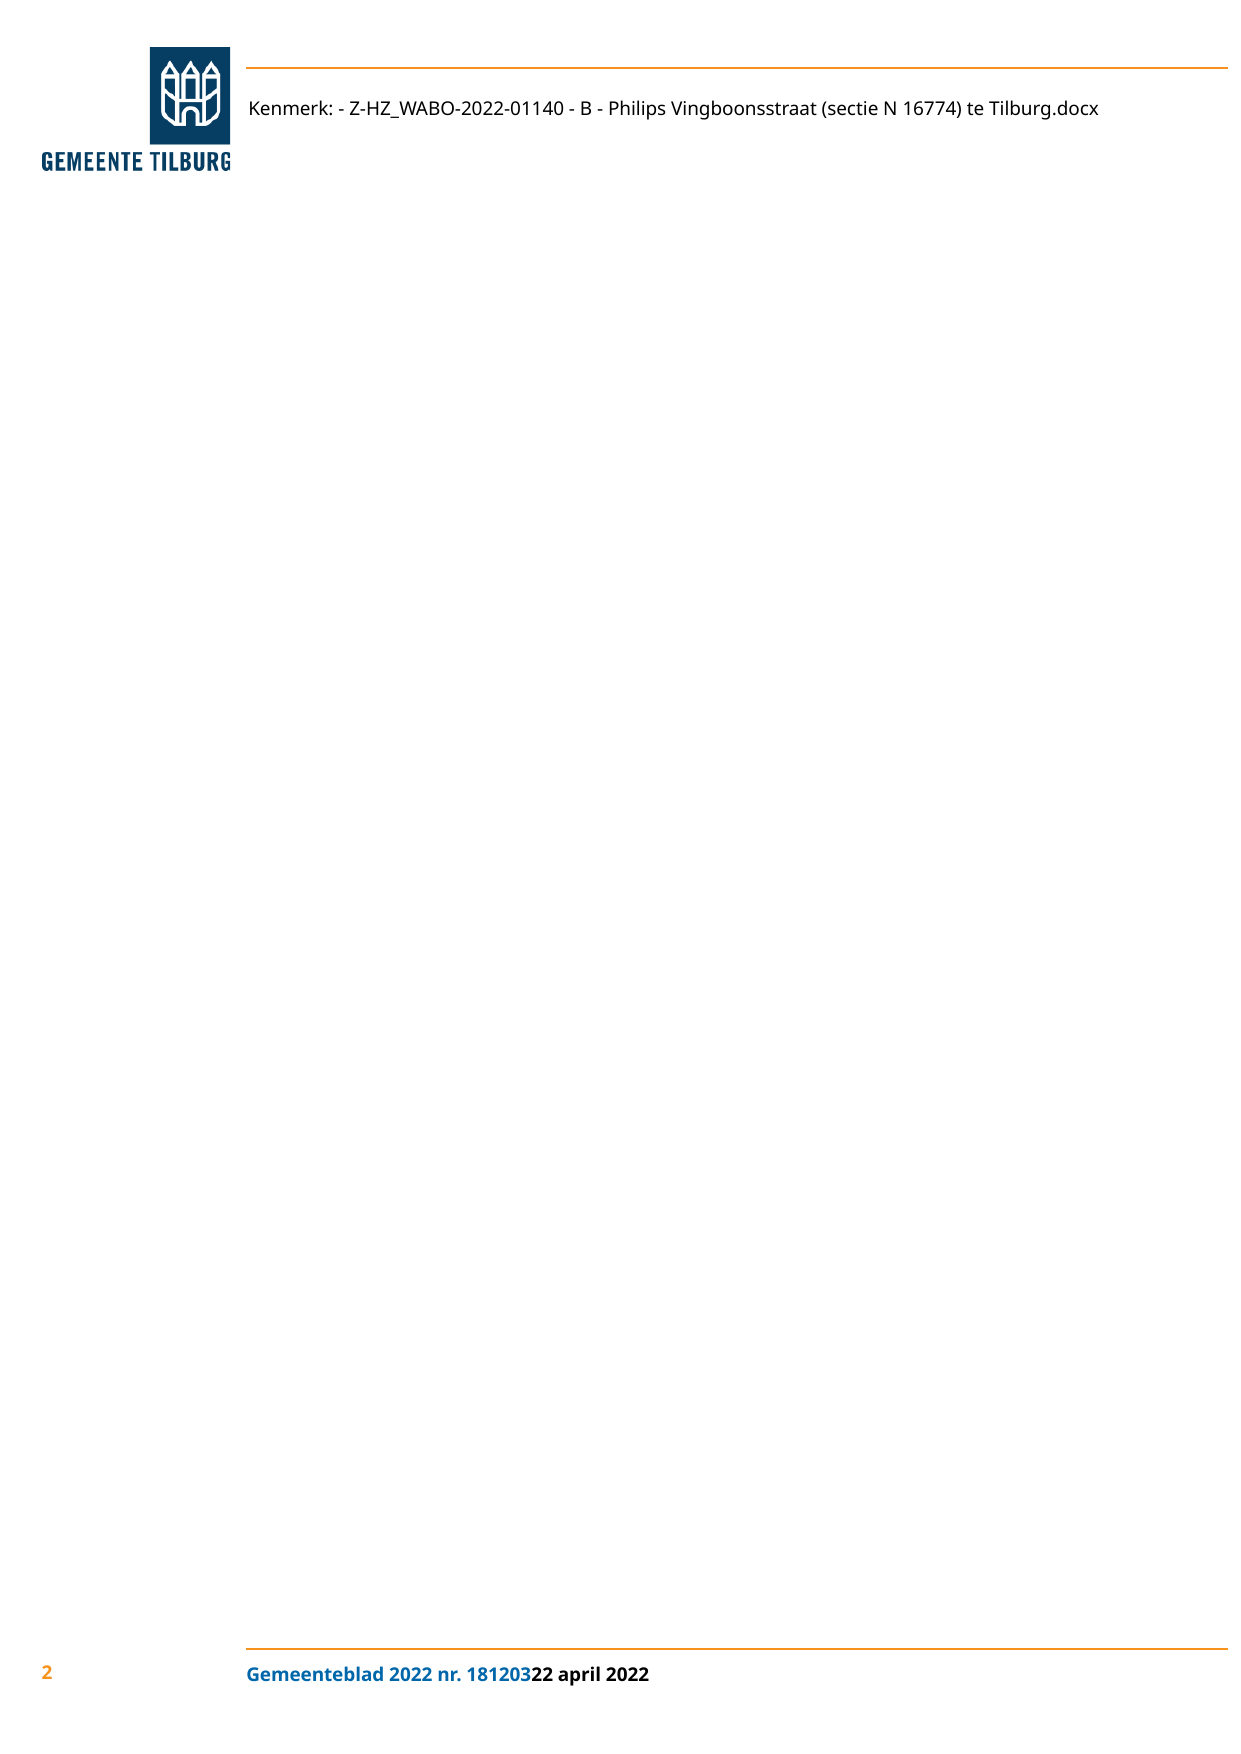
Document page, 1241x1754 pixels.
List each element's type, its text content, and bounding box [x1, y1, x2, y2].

picture [41, 47, 231, 172]
text Kenmerk: - Z-HZ_WABO-2022-01140 - B - Philips Vingboonsstraat (sectie N 16774) te Tilburg.docx [248, 95, 1152, 121]
